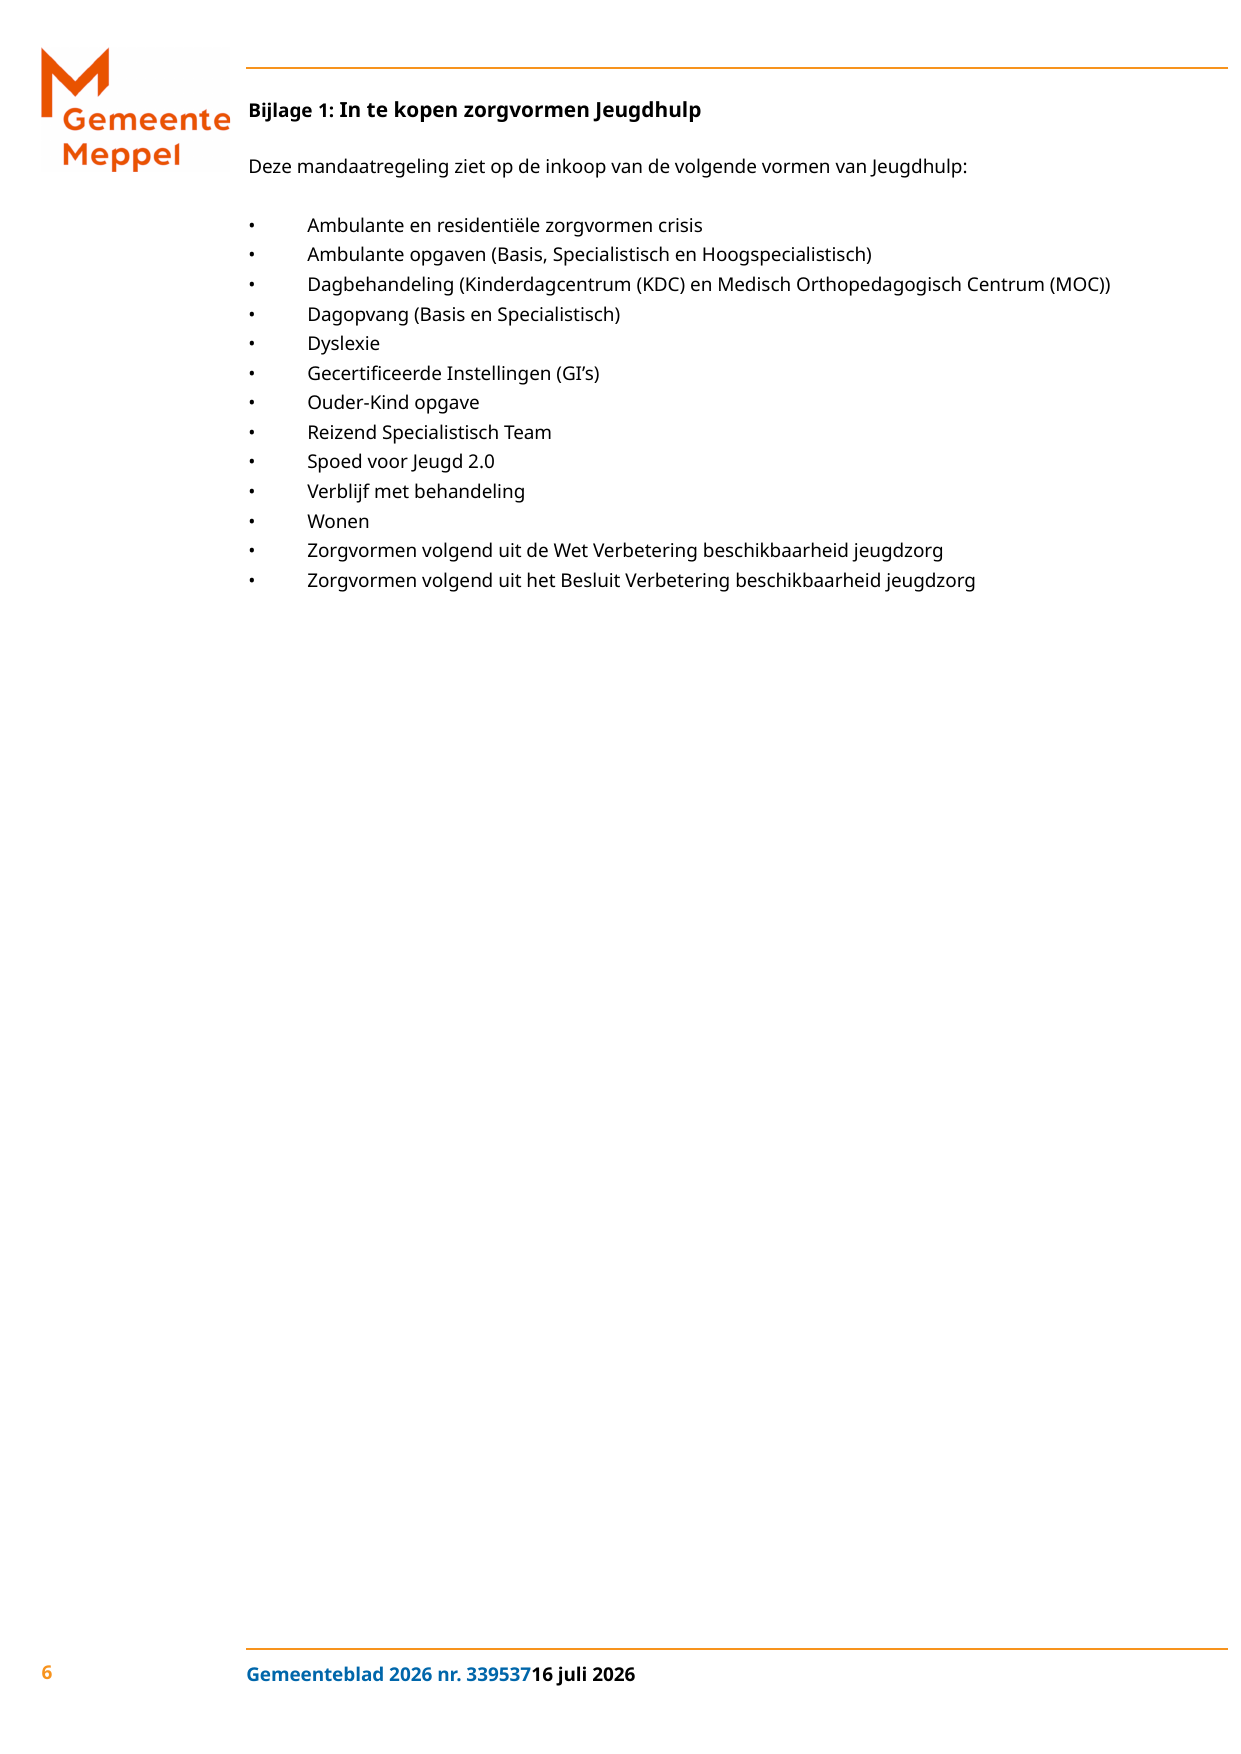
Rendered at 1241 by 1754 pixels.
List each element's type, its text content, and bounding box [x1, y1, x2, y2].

list Dagbehandeling (Kinderdagcentrum (KDC) en Medisch Orthopedagogisch Centrum (MOC)) [248, 271, 1152, 297]
list Reizend Specialistisch Team [248, 419, 1152, 445]
list Zorgvormen volgend uit de Wet Verbetering beschikbaarheid jeugdzorg [248, 537, 1152, 563]
list Dagopvang (Basis en Specialistisch) [248, 301, 1152, 327]
list Ambulante en residentiële zorgvormen crisis [248, 212, 1152, 238]
text Deze mandaatregeling ziet op de inkoop van de volgende vormen van Jeugdhulp: [248, 153, 1152, 179]
list Verblijf met behandeling [248, 478, 1152, 504]
picture [41, 47, 231, 172]
list Gecertificeerde Instellingen (GI’s) [248, 360, 1152, 386]
text Bijlage 1: In te kopen zorgvormen Jeugdhulp [248, 95, 1152, 123]
list Ouder-Kind opgave [248, 389, 1152, 415]
list Wonen [248, 508, 1152, 534]
list Dyslexie [248, 330, 1152, 356]
list Zorgvormen volgend uit het Besluit Verbetering beschikbaarheid jeugdzorg [248, 567, 1152, 593]
list Spoed voor Jeugd 2.0 [248, 449, 1152, 474]
list Ambulante opgaven (Basis, Specialistisch en Hoogspecialistisch) [248, 242, 1152, 267]
